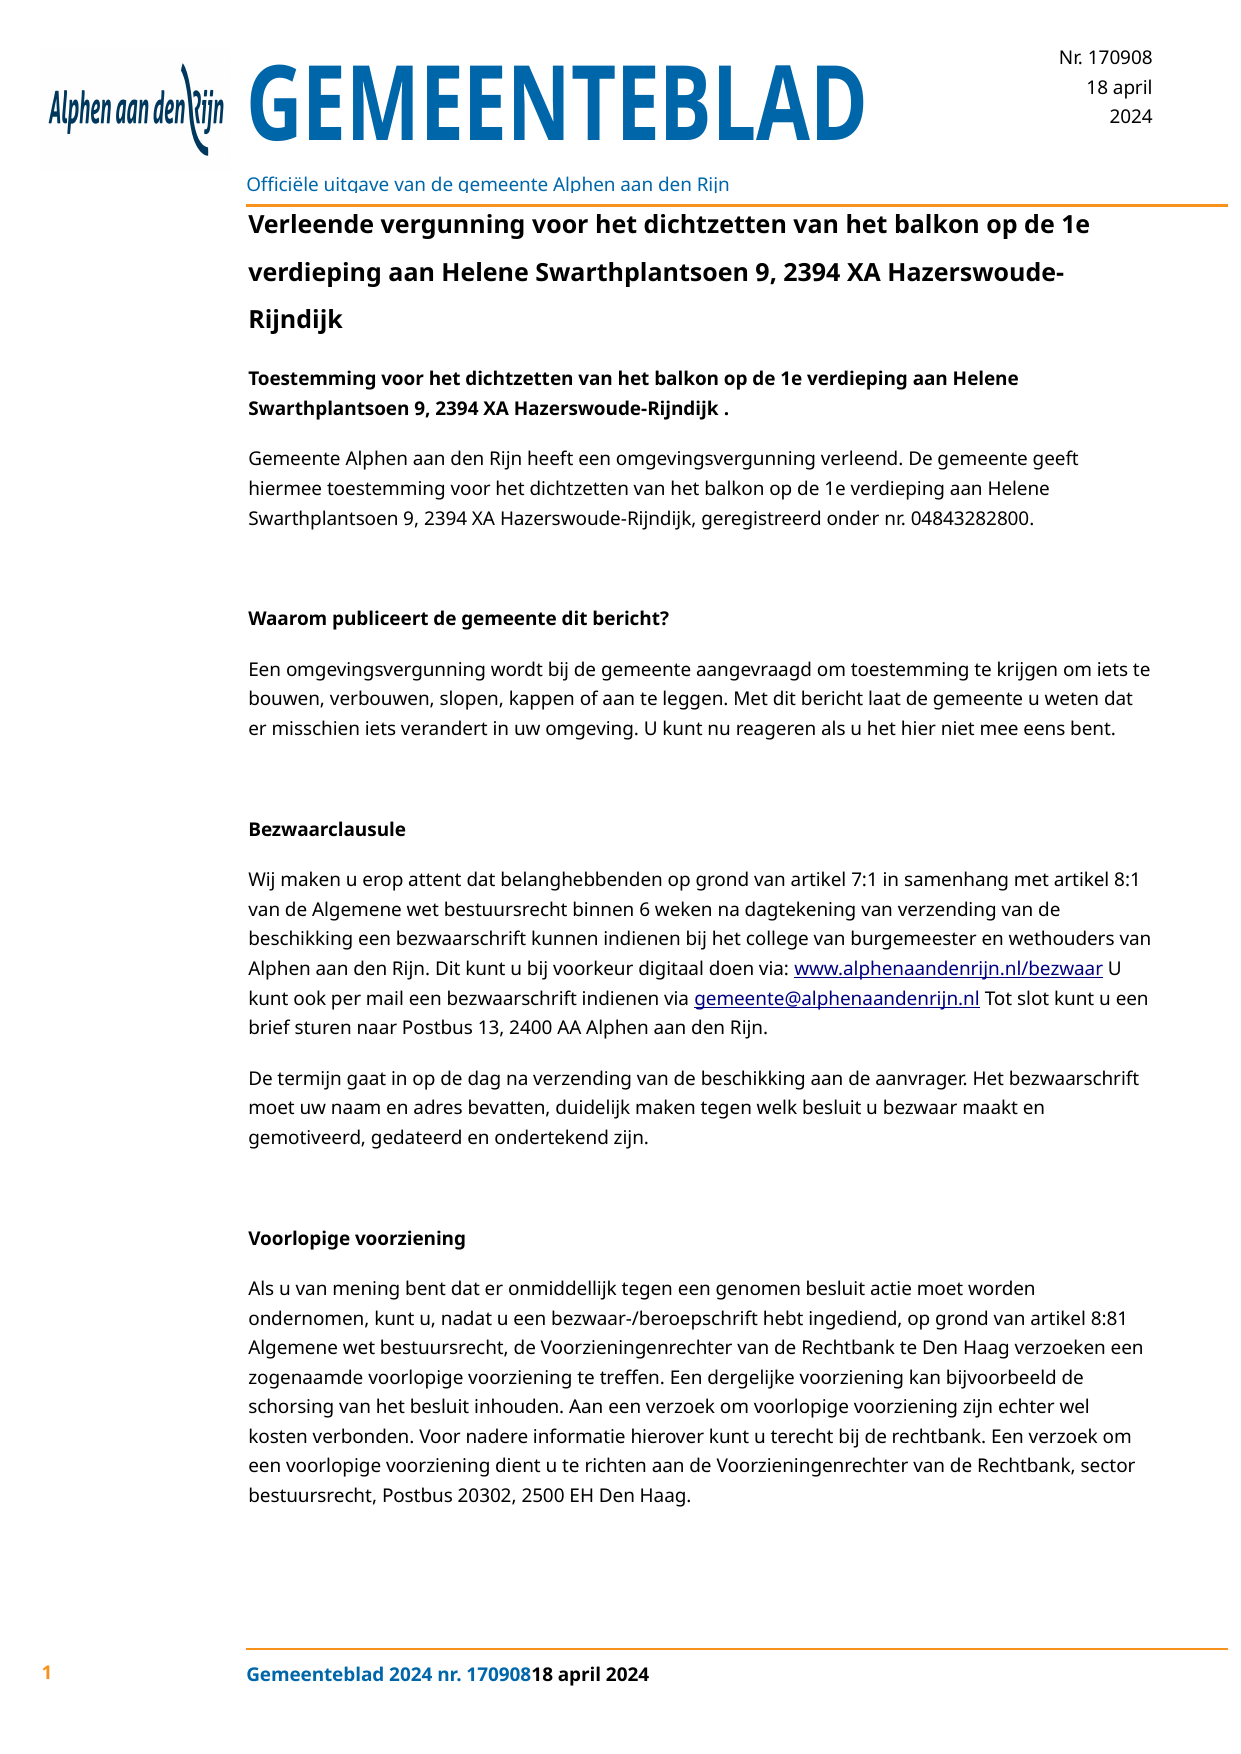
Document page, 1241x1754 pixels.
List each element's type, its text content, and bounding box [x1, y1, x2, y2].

text Waarom publiceert de gemeente dit bericht? [248, 606, 1152, 631]
text Gemeente Alphen aan den Rijn heeft een omgevingsvergunning verleend. De gemeente geeft hiermee toestemming voor het dichtzetten van het balkon op de 1e verdieping aan Helene Swarthplantsoen 9, 2394 XA Hazerswoude-Rijndijk, geregistreerd onder nr. 04843282800. [248, 446, 1152, 530]
picture [41, 47, 231, 172]
text Voorlopige voorziening [248, 1225, 1152, 1250]
text Een omgevingsvergunning wordt bij de gemeente aangevraagd om toestemming te krijgen om iets te bouwen, verbouwen, slopen, kappen of aan te leggen. Met dit bericht laat de gemeente u weten dat er misschien iets verandert in uw omgeving. U kunt nu reageren als u het hier niet mee eens bent. [248, 656, 1152, 741]
text Als u van mening bent dat er onmiddellijk tegen een genomen besluit actie moet worden ondernomen, kunt u, nadat u een bezwaar-/beroepschrift hebt ingediend, op grond van artikel 8:81 Algemene wet bestuursrecht, de Voorzieningenrechter van de Rechtbank te Den Haag verzoeken een zogenaamde voorlopige voorziening te treffen. Een dergelijke voorziening kan bijvoorbeeld de schorsing van het besluit inhouden. Aan een verzoek om voorlopige voorziening zijn echter wel kosten verbonden. Voor nadere informatie hierover kunt u terecht bij de rechtbank. Een verzoek om een voorlopige voorziening dient u te richten aan de Voorzieningenrechter van de Rechtbank, sector bestuursrecht, Postbus 20302, 2500 EH Den Haag. [248, 1275, 1152, 1508]
text De termijn gaat in op de dag na verzending van de beschikking aan de aanvrager. Het bezwaarschrift moet uw naam en adres bevatten, duidelijk maken tegen welk besluit u bezwaar maakt en gemotiveerd, gedateerd en ondertekend zijn. [248, 1065, 1152, 1149]
text Bezwaarclausule [248, 816, 1152, 842]
text Toestemming voor het dichtzetten van het balkon op de 1e verdieping aan Helene Swarthplantsoen 9, 2394 XA Hazerswoude-Rijndijk . [248, 366, 1152, 421]
text Verleende vergunning voor het dichtzetten van het balkon op de 1e verdieping aan Helene Swarthplantsoen 9, 2394 XA Hazerswoude-Rijndijk [248, 207, 1152, 336]
text Wij maken u erop attent dat belanghebbenden op grond van artikel 7:1 in samenhang met artikel 8:1 van de Algemene wet bestuursrecht binnen 6 weken na dagtekening van verzending van de beschikking een bezwaarschrift kunnen indienen bij het college van burgemeester en wethouders van Alphen aan den Rijn. Dit kunt u bij voorkeur digitaal doen via: www.alphenaandenrijn.nl/bezwaar U kunt ook per mail een bezwaarschrift indienen via gemeente@alphenaandenrijn.nl Tot slot kunt u een brief sturen naar Postbus 13, 2400 AA Alphen aan den Rijn. [248, 866, 1152, 1040]
